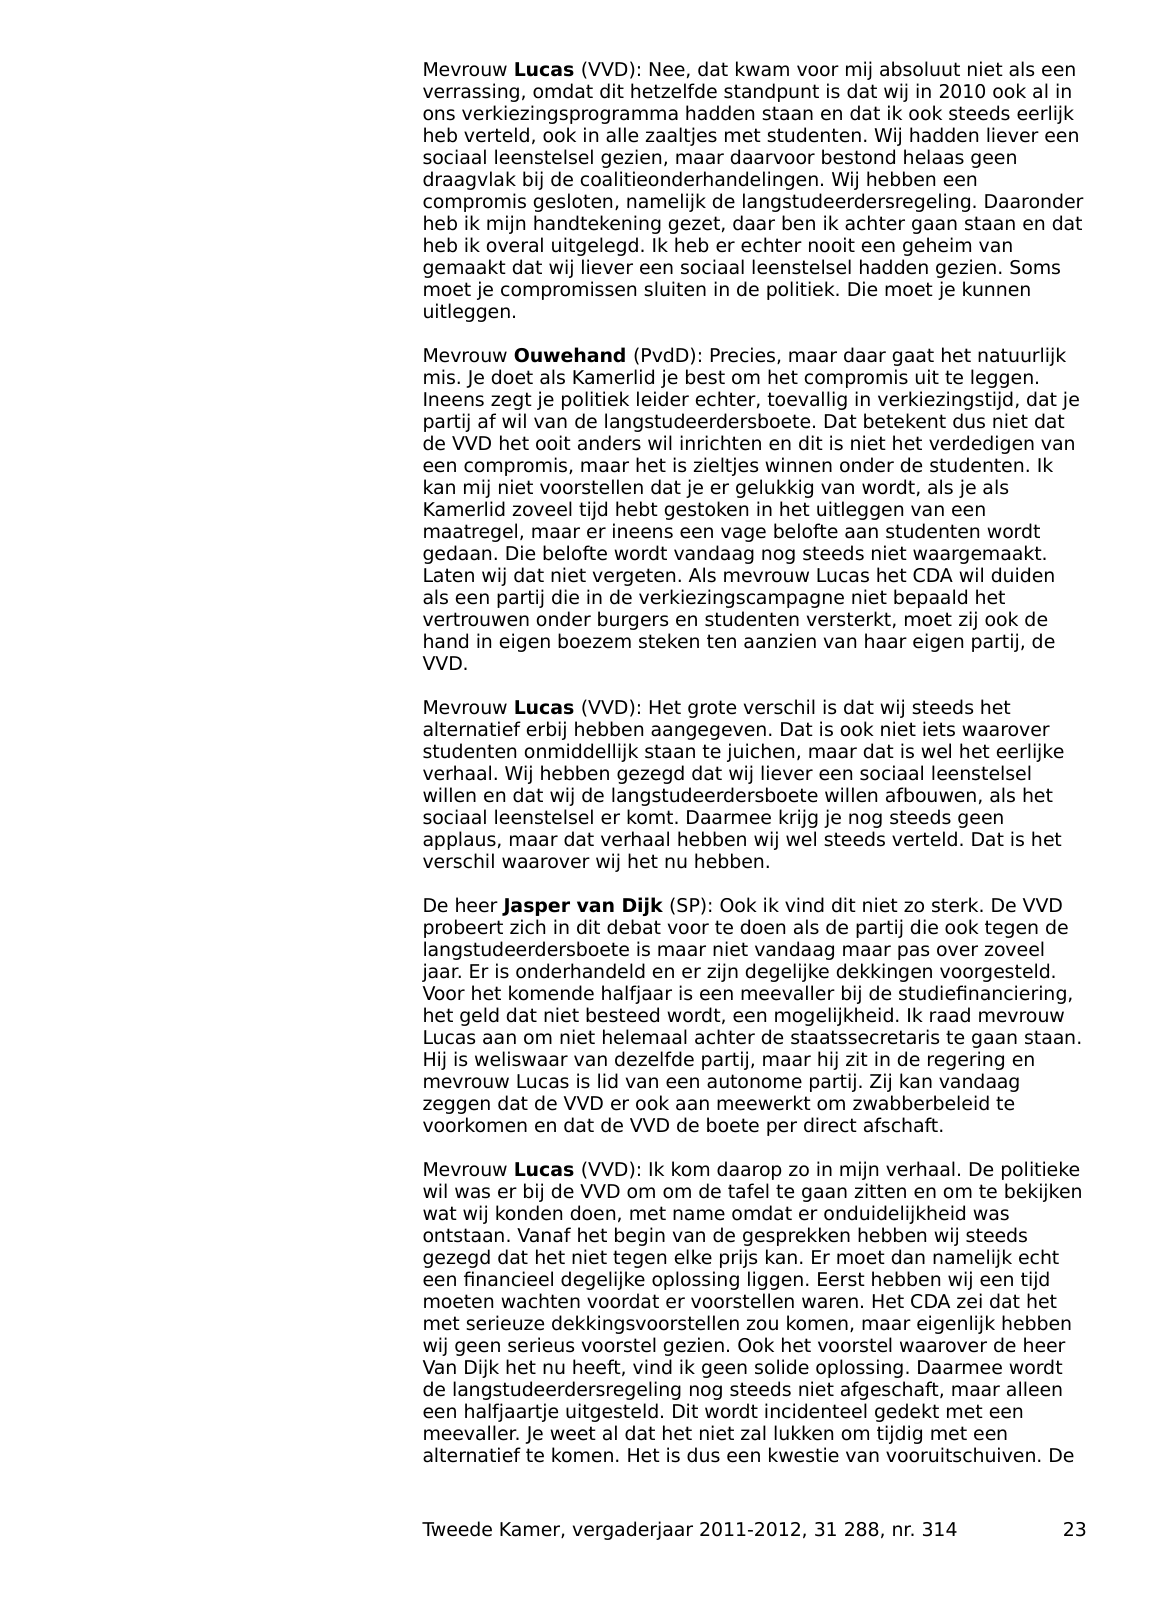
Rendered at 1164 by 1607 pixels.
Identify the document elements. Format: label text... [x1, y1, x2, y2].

text Mevrouw Lucas (VVD): Het grote verschil is dat wij steeds het alternatief erbij hebben aangegeven. Dat is ook niet iets waarover studenten onmiddellijk staan te juichen, maar dat is wel het eerlijke verhaal. Wij hebben gezegd dat wij liever een sociaal leenstelsel willen en dat wij de langstudeerdersboete willen afbouwen, als het sociaal leenstelsel er komt. Daarmee krijg je nog steeds geen applaus, maar dat verhaal hebben wij wel steeds verteld. Dat is het verschil waarover wij het nu hebben. [422, 697, 1087, 873]
text De heer Jasper van Dijk (SP): Ook ik vind dit niet zo sterk. De VVD probeert zich in dit debat voor te doen als de partij die ook tegen de langstudeerdersboete is maar niet vandaag maar pas over zoveel jaar. Er is onderhandeld en er zijn degelijke dekkingen voorgesteld. Voor het komende halfjaar is een meevaller bij de studiefinanciering, het geld dat niet besteed wordt, een mogelijkheid. Ik raad mevrouw Lucas aan om niet helemaal achter de staatssecretaris te gaan staan. Hij is weliswaar van dezelfde partij, maar hij zit in de regering en mevrouw Lucas is lid van een autonome partij. Zij kan vandaag zeggen dat de VVD er ook aan meewerkt om zwabberbeleid te voorkomen en dat de VVD de boete per direct afschaft. [422, 895, 1087, 1137]
text Mevrouw Lucas (VVD): Ik kom daarop zo in mijn verhaal. De politieke wil was er bij de VVD om om de tafel te gaan zitten en om te bekijken wat wij konden doen, met name omdat er onduidelijkheid was ontstaan. Vanaf het begin van de gesprekken hebben wij steeds gezegd dat het niet tegen elke prijs kan. Er moet dan namelijk echt een financieel degelijke oplossing liggen. Eerst hebben wij een tijd moeten wachten voordat er voorstellen waren. Het CDA zei dat het met serieuze dekkingsvoorstellen zou komen, maar eigenlijk hebben wij geen serieus voorstel gezien. Ook het voorstel waarover de heer Van Dijk het nu heeft, vind ik geen solide oplossing. Daarmee wordt de langstudeerdersregeling nog steeds niet afgeschaft, maar alleen een halfjaartje uitgesteld. Dit wordt incidenteel gedekt met een meevaller. Je weet al dat het niet zal lukken om tijdig met een alternatief te komen. Het is dus een kwestie van vooruitschuiven. De [422, 1159, 1087, 1467]
text Mevrouw Lucas (VVD): Nee, dat kwam voor mij absoluut niet als een verrassing, omdat dit hetzelfde standpunt is dat wij in 2010 ook al in ons verkiezingsprogramma hadden staan en dat ik ook steeds eerlijk heb verteld, ook in alle zaaltjes met studenten. Wij hadden liever een sociaal leenstelsel gezien, maar daarvoor bestond helaas geen draagvlak bij de coalitieonderhandelingen. Wij hebben een compromis gesloten, namelijk de langstudeerdersregeling. Daaronder heb ik mijn handtekening gezet, daar ben ik achter gaan staan en dat heb ik overal uitgelegd. Ik heb er echter nooit een geheim van gemaakt dat wij liever een sociaal leenstelsel hadden gezien. Soms moet je compromissen sluiten in de politiek. Die moet je kunnen uitleggen. [422, 59, 1087, 323]
text Mevrouw Ouwehand (PvdD): Precies, maar daar gaat het natuurlijk mis. Je doet als Kamerlid je best om het compromis uit te leggen. Ineens zegt je politiek leider echter, toevallig in verkiezingstijd, dat je partij af wil van de langstudeerdersboete. Dat betekent dus niet dat de VVD het ooit anders wil inrichten en dit is niet het verdedigen van een compromis, maar het is zieltjes winnen onder de studenten. Ik kan mij niet voorstellen dat je er gelukkig van wordt, als je als Kamerlid zoveel tijd hebt gestoken in het uitleggen van een maatregel, maar er ineens een vage belofte aan studenten wordt gedaan. Die belofte wordt vandaag nog steeds niet waargemaakt. Laten wij dat niet vergeten. Als mevrouw Lucas het CDA wil duiden als een partij die in de verkiezingscampagne niet bepaald het vertrouwen onder burgers en studenten versterkt, moet zij ook de hand in eigen boezem steken ten aanzien van haar eigen partij, de VVD. [422, 345, 1087, 675]
